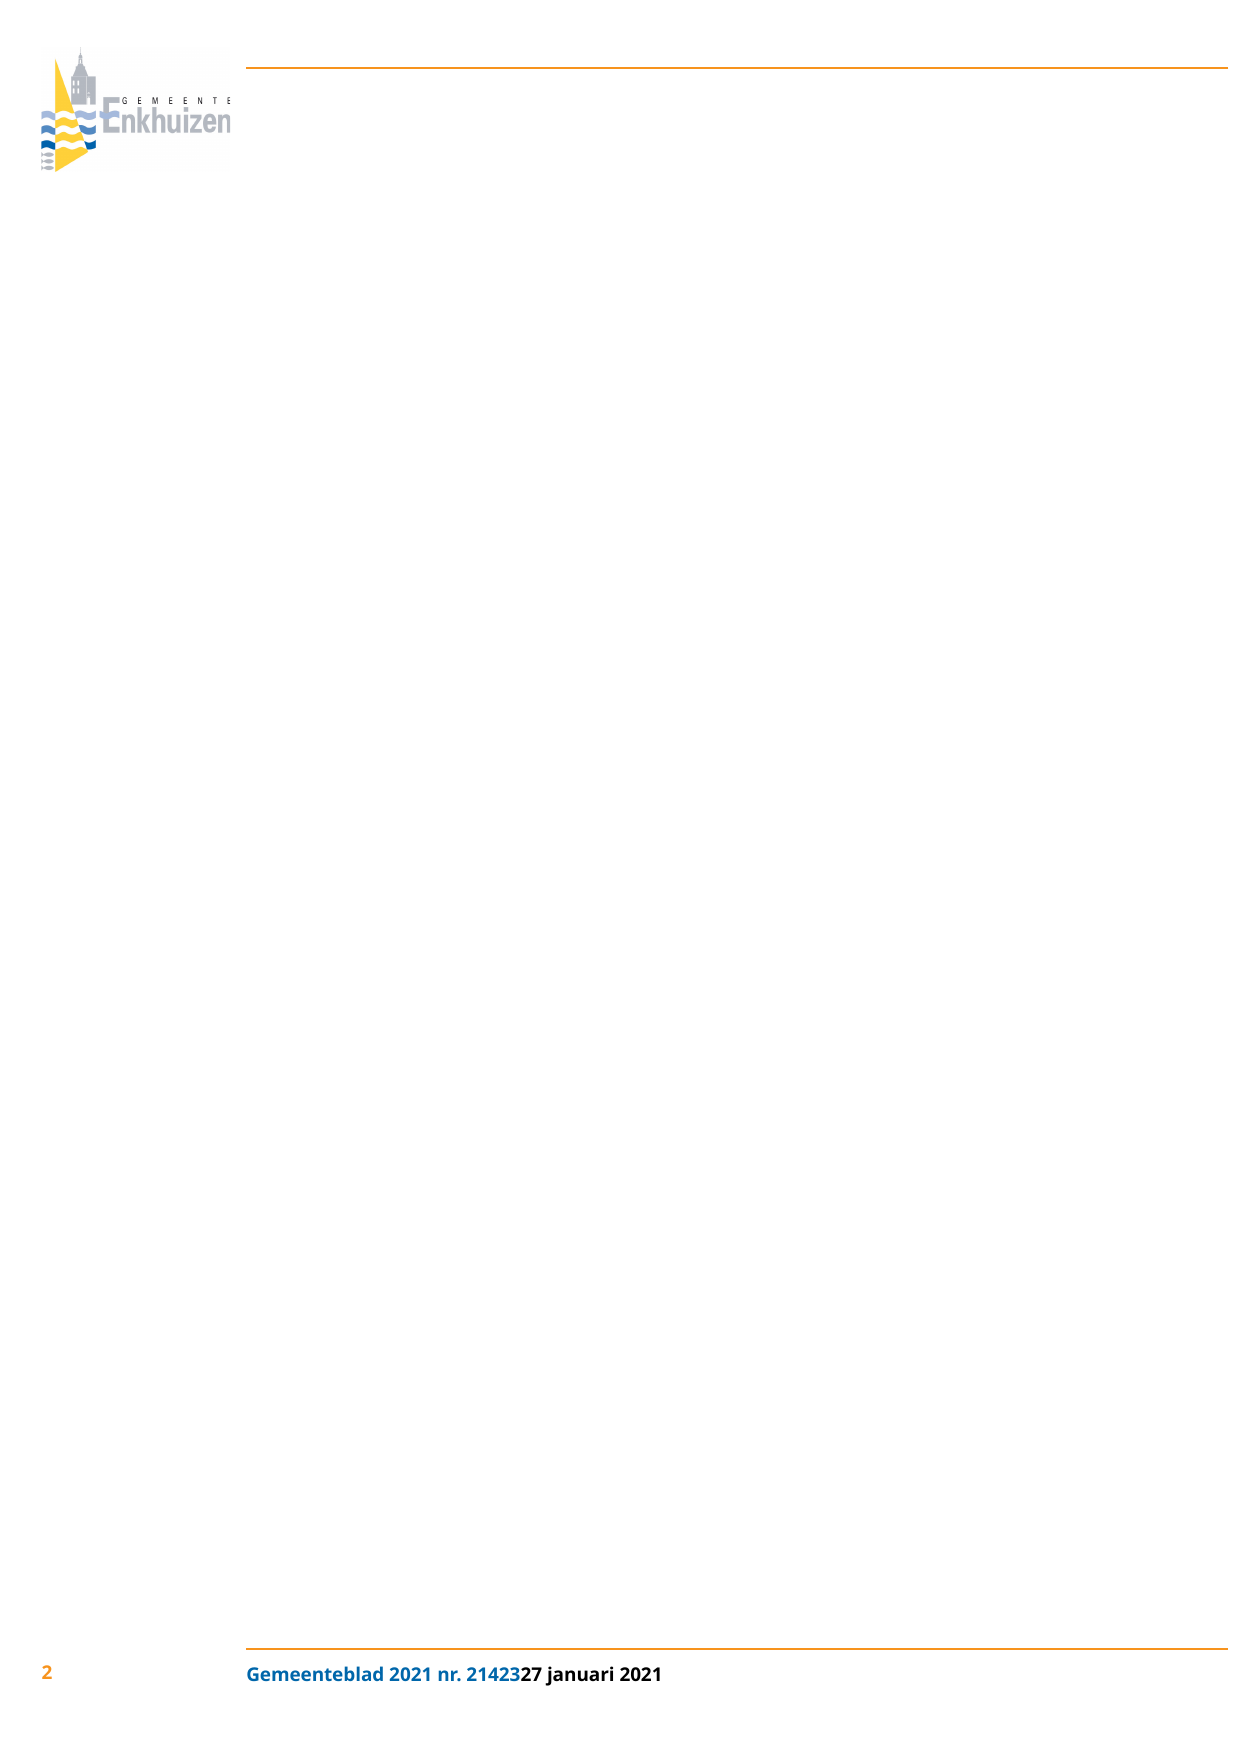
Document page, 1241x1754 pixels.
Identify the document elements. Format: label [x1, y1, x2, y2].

picture [41, 47, 231, 172]
